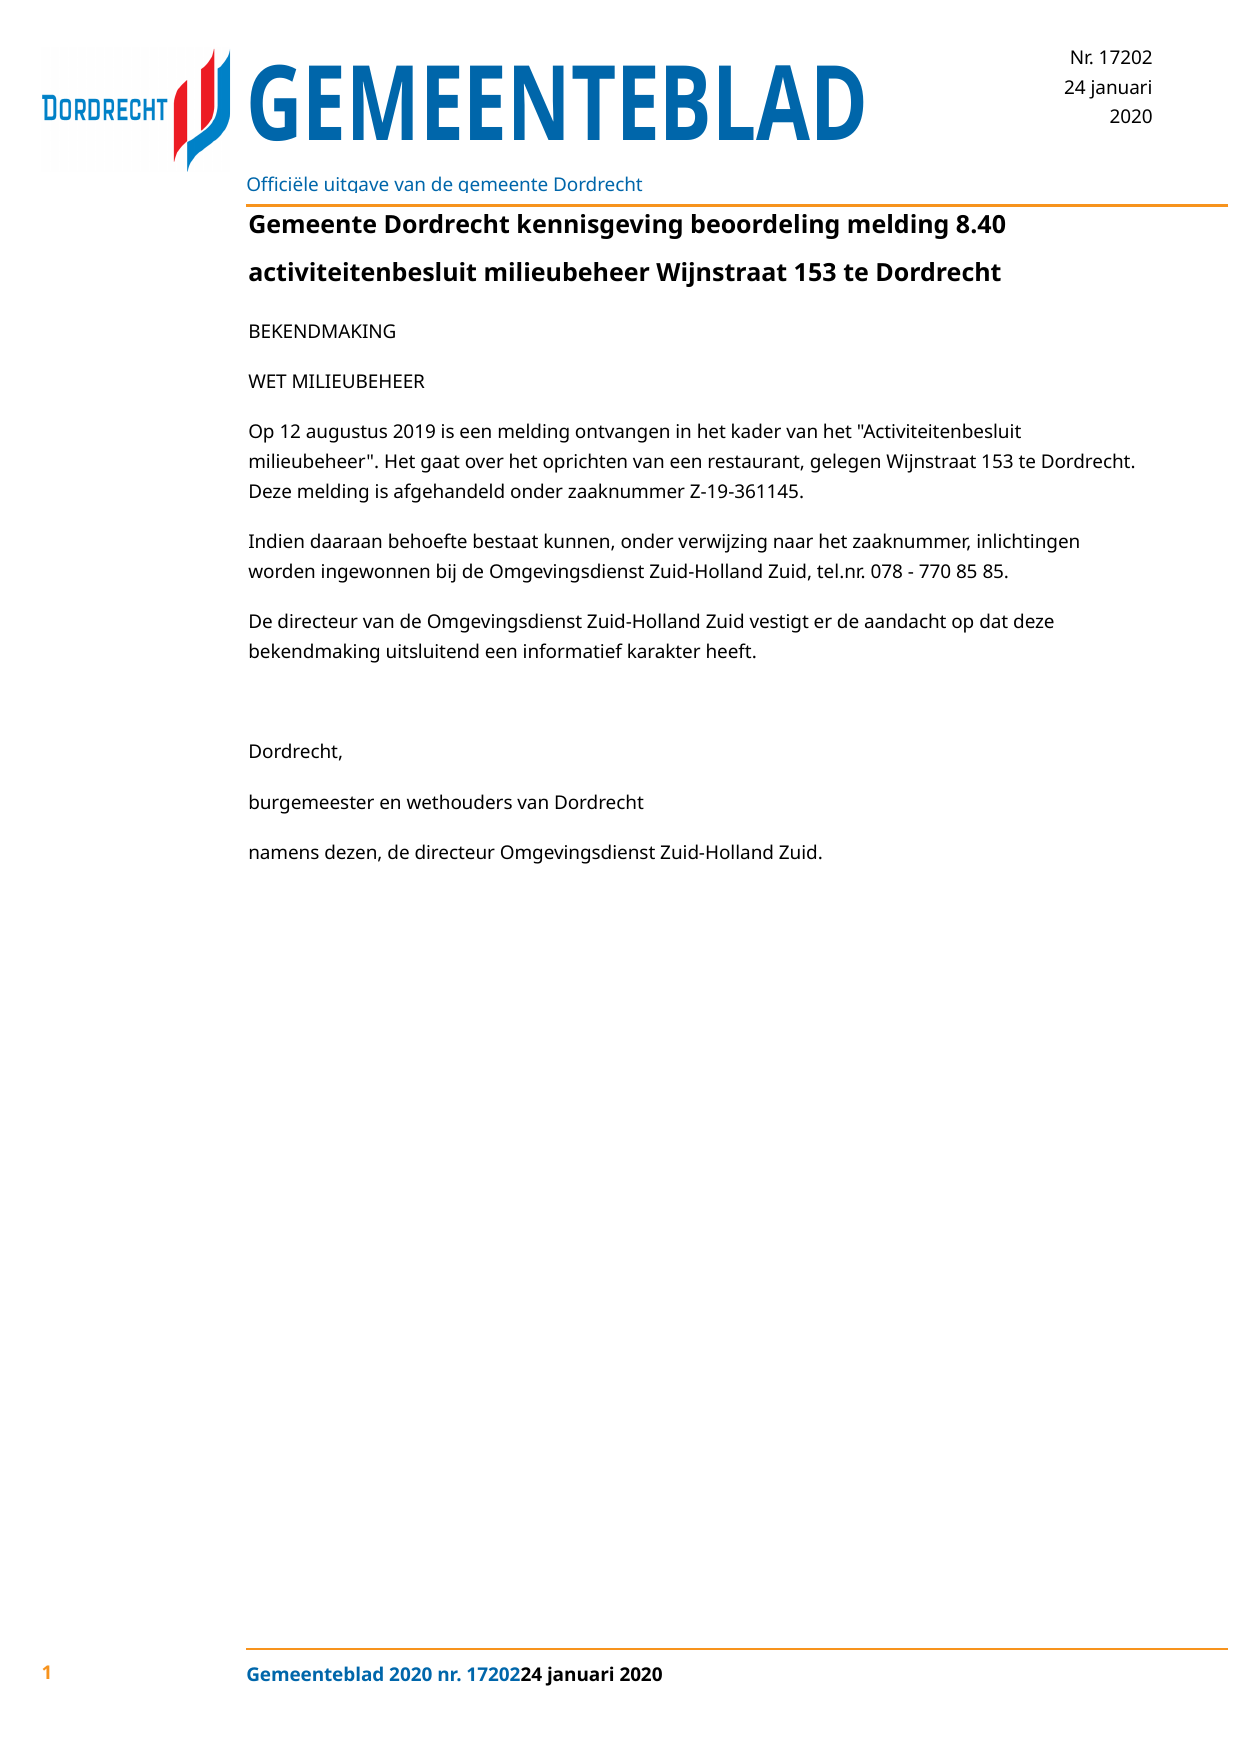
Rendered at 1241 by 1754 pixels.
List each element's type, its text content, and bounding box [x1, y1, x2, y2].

text WET MILIEUBEHEER [248, 368, 1152, 394]
text Op 12 augustus 2019 is een melding ontvangen in het kader van het "Activiteitenbesluit milieubeheer". Het gaat over het oprichten van een restaurant, gelegen Wijnstraat 153 te Dordrecht. Deze melding is afgehandeld onder zaaknummer Z-19-361145. [248, 419, 1152, 504]
text burgemeester en wethouders van Dordrecht [248, 789, 1152, 815]
text BEKENDMAKING [248, 318, 1152, 344]
text namens dezen, de directeur Omgevingsdienst Zuid-Holland Zuid. [248, 839, 1152, 865]
picture [41, 47, 231, 172]
text Indien daaraan behoefte bestaat kunnen, onder verwijzing naar het zaaknummer, inlichtingen worden ingewonnen bij de Omgevingsdienst Zuid-Holland Zuid, tel.nr. 078 - 770 85 85. [248, 528, 1152, 584]
text Gemeente Dordrecht kennisgeving beoordeling melding 8.40 activiteitenbesluit milieubeheer Wijnstraat 153 te Dordrecht [248, 207, 1152, 288]
text Dordrecht, [248, 739, 1152, 764]
text De directeur van de Omgevingsdienst Zuid-Holland Zuid vestigt er de aandacht op dat deze bekendmaking uitsluitend een informatief karakter heeft. [248, 608, 1152, 664]
